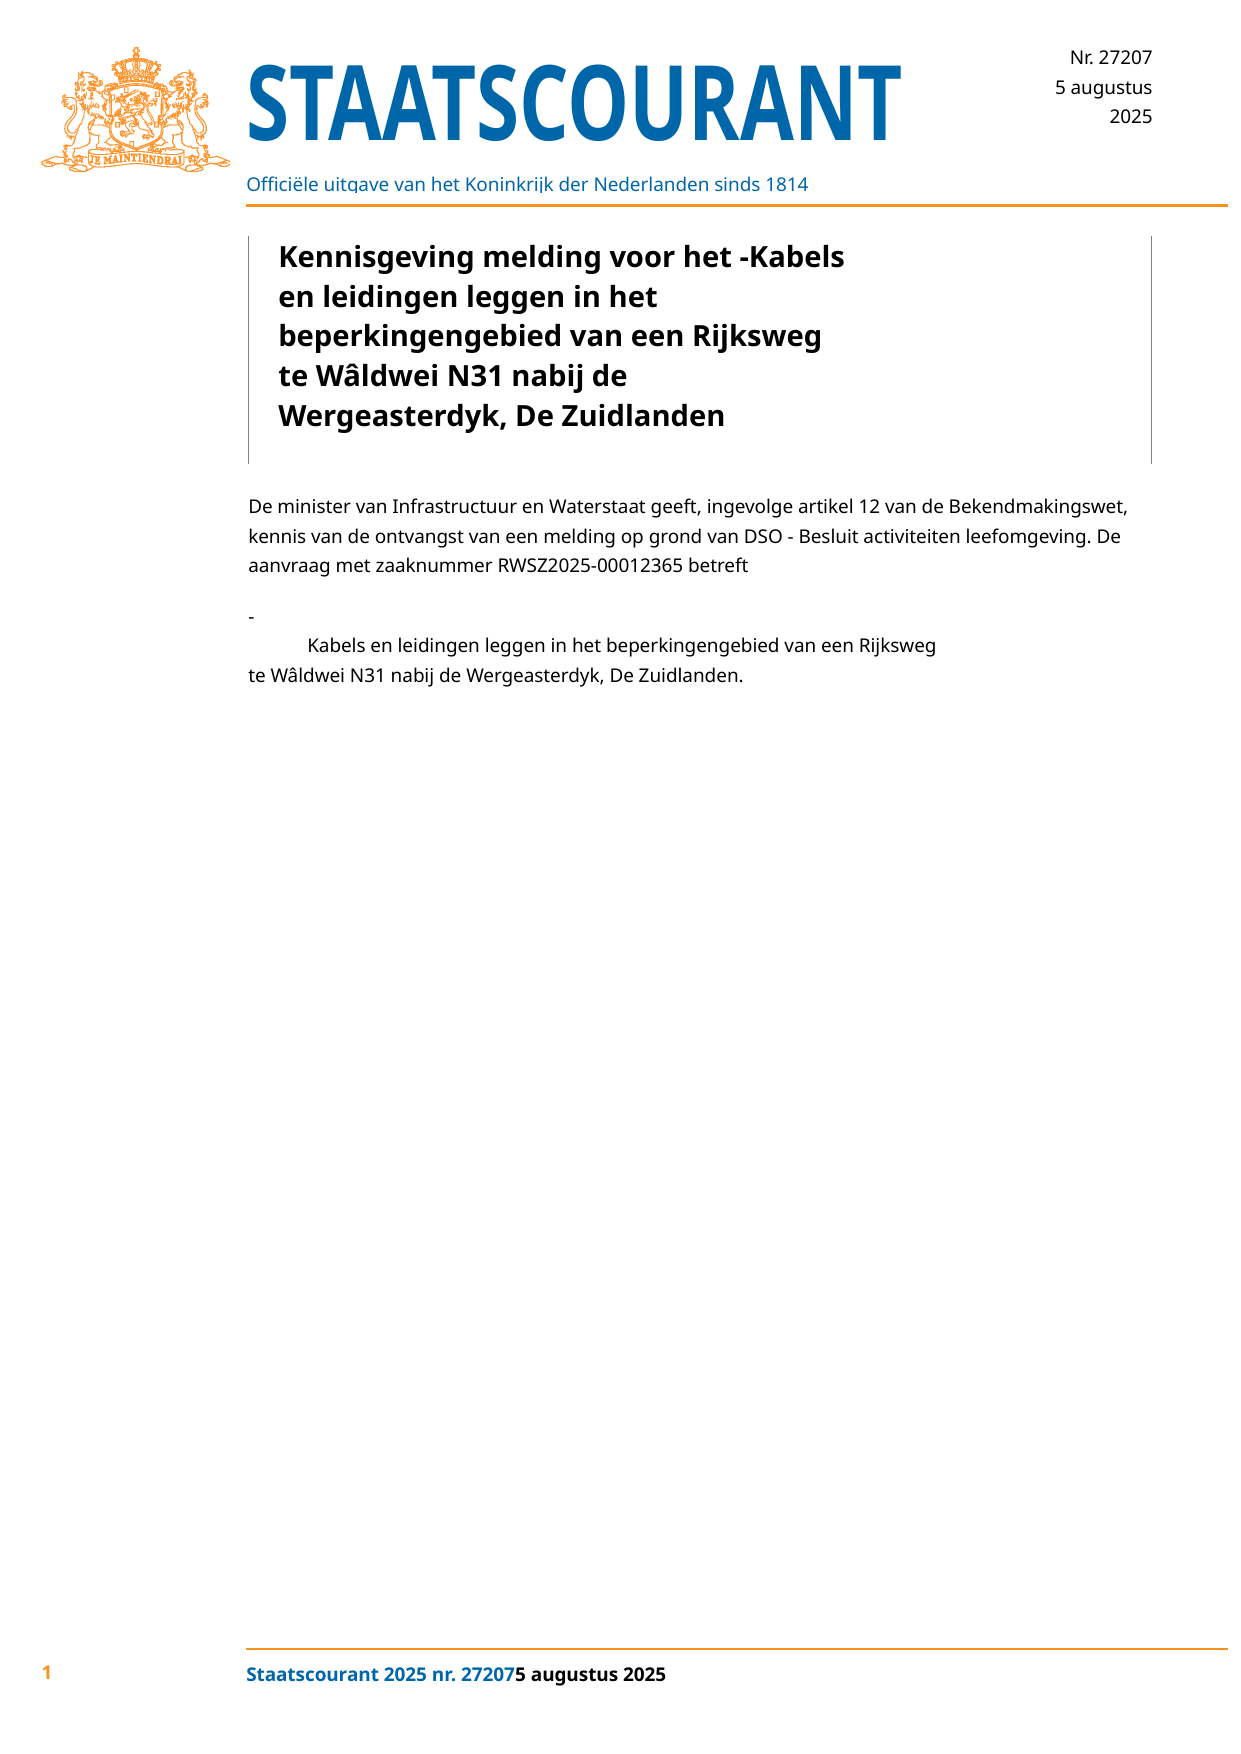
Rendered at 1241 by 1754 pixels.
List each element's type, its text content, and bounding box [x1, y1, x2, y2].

list Kabels en leidingen leggen in het beperkingengebied van een Rijksweg [248, 632, 1152, 658]
table_header Kennisgeving melding voor het -Kabels en leidingen leggen in het beperkingengebied van een Rijksweg te Wâldwei N31 nabij de Wergeasterdyk, De Zuidlanden [249, 236, 850, 464]
text te Wâldwei N31 nabij de Wergeasterdyk, De Zuidlanden. [248, 662, 1152, 688]
text De minister van Infrastructuur en Waterstaat geeft, ingevolge artikel 12 van de Bekendmakingswet, kennis van de ontvangst van een melding op grond van DSO - Besluit activiteiten leefomgeving. De aanvraag met zaaknummer RWSZ2025-00012365 betreft [248, 493, 1152, 578]
picture [41, 47, 231, 172]
picture [912, 236, 1090, 414]
table_header [850, 236, 912, 413]
table_header [1090, 236, 1151, 413]
table_header [850, 414, 1151, 464]
